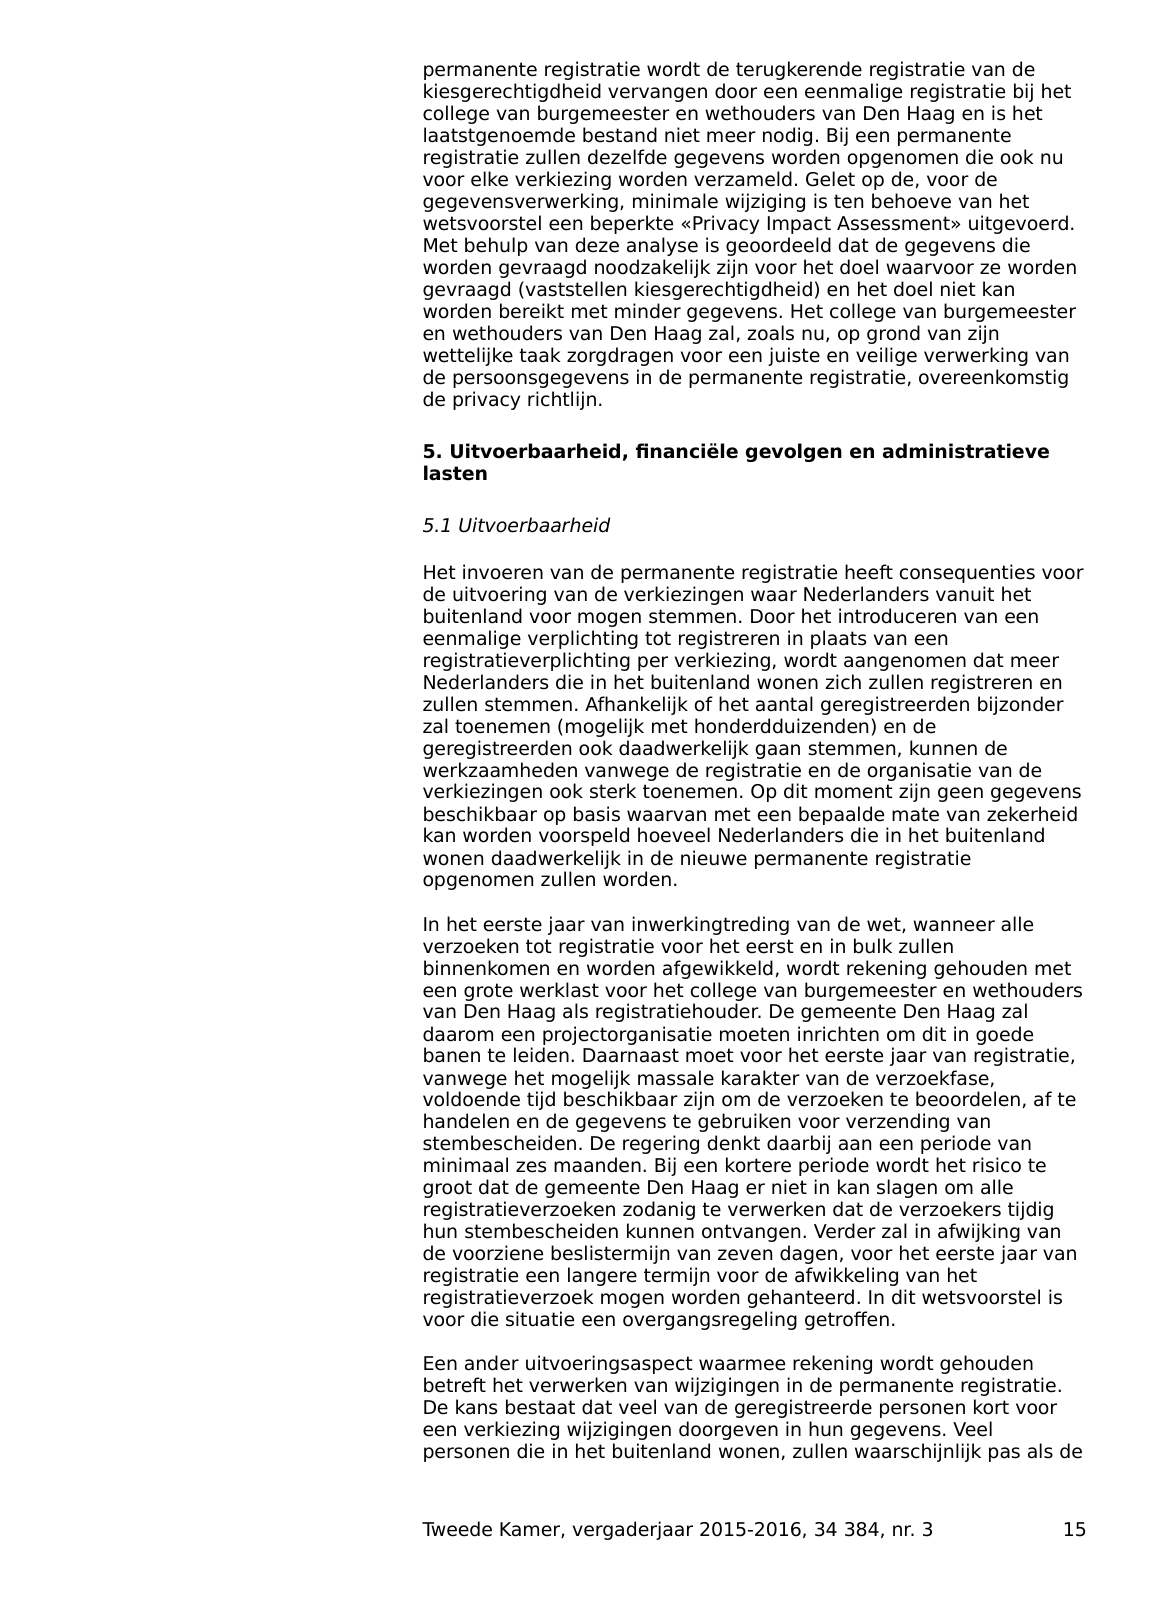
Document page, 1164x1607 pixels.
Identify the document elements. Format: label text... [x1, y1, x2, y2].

text Een ander uitvoeringsaspect waarmee rekening wordt gehouden betreft het verwerken van wijzigingen in de permanente registratie. De kans bestaat dat veel van de geregistreerde personen kort voor een verkiezing wijzigingen doorgeven in hun gegevens. Veel personen die in het buitenland wonen, zullen waarschijnlijk pas als de [422, 1353, 1087, 1463]
text Het invoeren van de permanente registratie heeft consequenties voor de uitvoering van de verkiezingen waar Nederlanders vanuit het buitenland voor mogen stemmen. Door het introduceren van een eenmalige verplichting tot registreren in plaats van een registratieverplichting per verkiezing, wordt aangenomen dat meer Nederlanders die in het buitenland wonen zich zullen registreren en zullen stemmen. Afhankelijk of het aantal geregistreerden bijzonder zal toenemen (mogelijk met honderdduizenden) en de geregistreerden ook daadwerkelijk gaan stemmen, kunnen de werkzaamheden vanwege de registratie en de organisatie van de verkiezingen ook sterk toenemen. Op dit moment zijn geen gegevens beschikbaar op basis waarvan met een bepaalde mate van zekerheid kan worden voorspeld hoeveel Nederlanders die in het buitenland wonen daadwerkelijk in de nieuwe permanente registratie opgenomen zullen worden. [422, 562, 1087, 891]
text permanente registratie wordt de terugkerende registratie van de kiesgerechtigdheid vervangen door een eenmalige registratie bij het college van burgemeester en wethouders van Den Haag en is het laatstgenoemde bestand niet meer nodig. Bij een permanente registratie zullen dezelfde gegevens worden opgenomen die ook nu voor elke verkiezing worden verzameld. Gelet op de, voor de gegevensverwerking, minimale wijziging is ten behoeve van het wetsvoorstel een beperkte «Privacy Impact Assessment» uitgevoerd. Met behulp van deze analyse is geoordeeld dat de gegevens die worden gevraagd noodzakelijk zijn voor het doel waarvoor ze worden gevraagd (vaststellen kiesgerechtigdheid) en het doel niet kan worden bereikt met minder gegevens. Het college van burgemeester en wethouders van Den Haag zal, zoals nu, op grond van zijn wettelijke taak zorgdragen voor een juiste en veilige verwerking van de persoonsgegevens in de permanente registratie, overeenkomstig de privacy richtlijn. [422, 59, 1087, 411]
subtitle 5. Uitvoerbaarheid, financiële gevolgen en administratieve lasten [422, 441, 1087, 485]
text In het eerste jaar van inwerkingtreding van de wet, wanneer alle verzoeken tot registratie voor het eerst en in bulk zullen binnenkomen en worden afgewikkeld, wordt rekening gehouden met een grote werklast voor het college van burgemeester en wethouders van Den Haag als registratiehouder. De gemeente Den Haag zal daarom een projectorganisatie moeten inrichten om dit in goede banen te leiden. Daarnaast moet voor het eerste jaar van registratie, vanwege het mogelijk massale karakter van de verzoekfase, voldoende tijd beschikbaar zijn om de verzoeken te beoordelen, af te handelen en de gegevens te gebruiken voor verzending van stembescheiden. De regering denkt daarbij aan een periode van minimaal zes maanden. Bij een kortere periode wordt het risico te groot dat de gemeente Den Haag er niet in kan slagen om alle registratieverzoeken zodanig te verwerken dat de verzoekers tijdig hun stembescheiden kunnen ontvangen. Verder zal in afwijking van de voorziene beslistermijn van zeven dagen, voor het eerste jaar van registratie een langere termijn voor de afwikkeling van het registratieverzoek mogen worden gehanteerd. In dit wetsvoorstel is voor die situatie een overgangsregeling getroffen. [422, 913, 1087, 1331]
subtitle 5.1 Uitvoerbaarheid [422, 515, 1087, 537]
